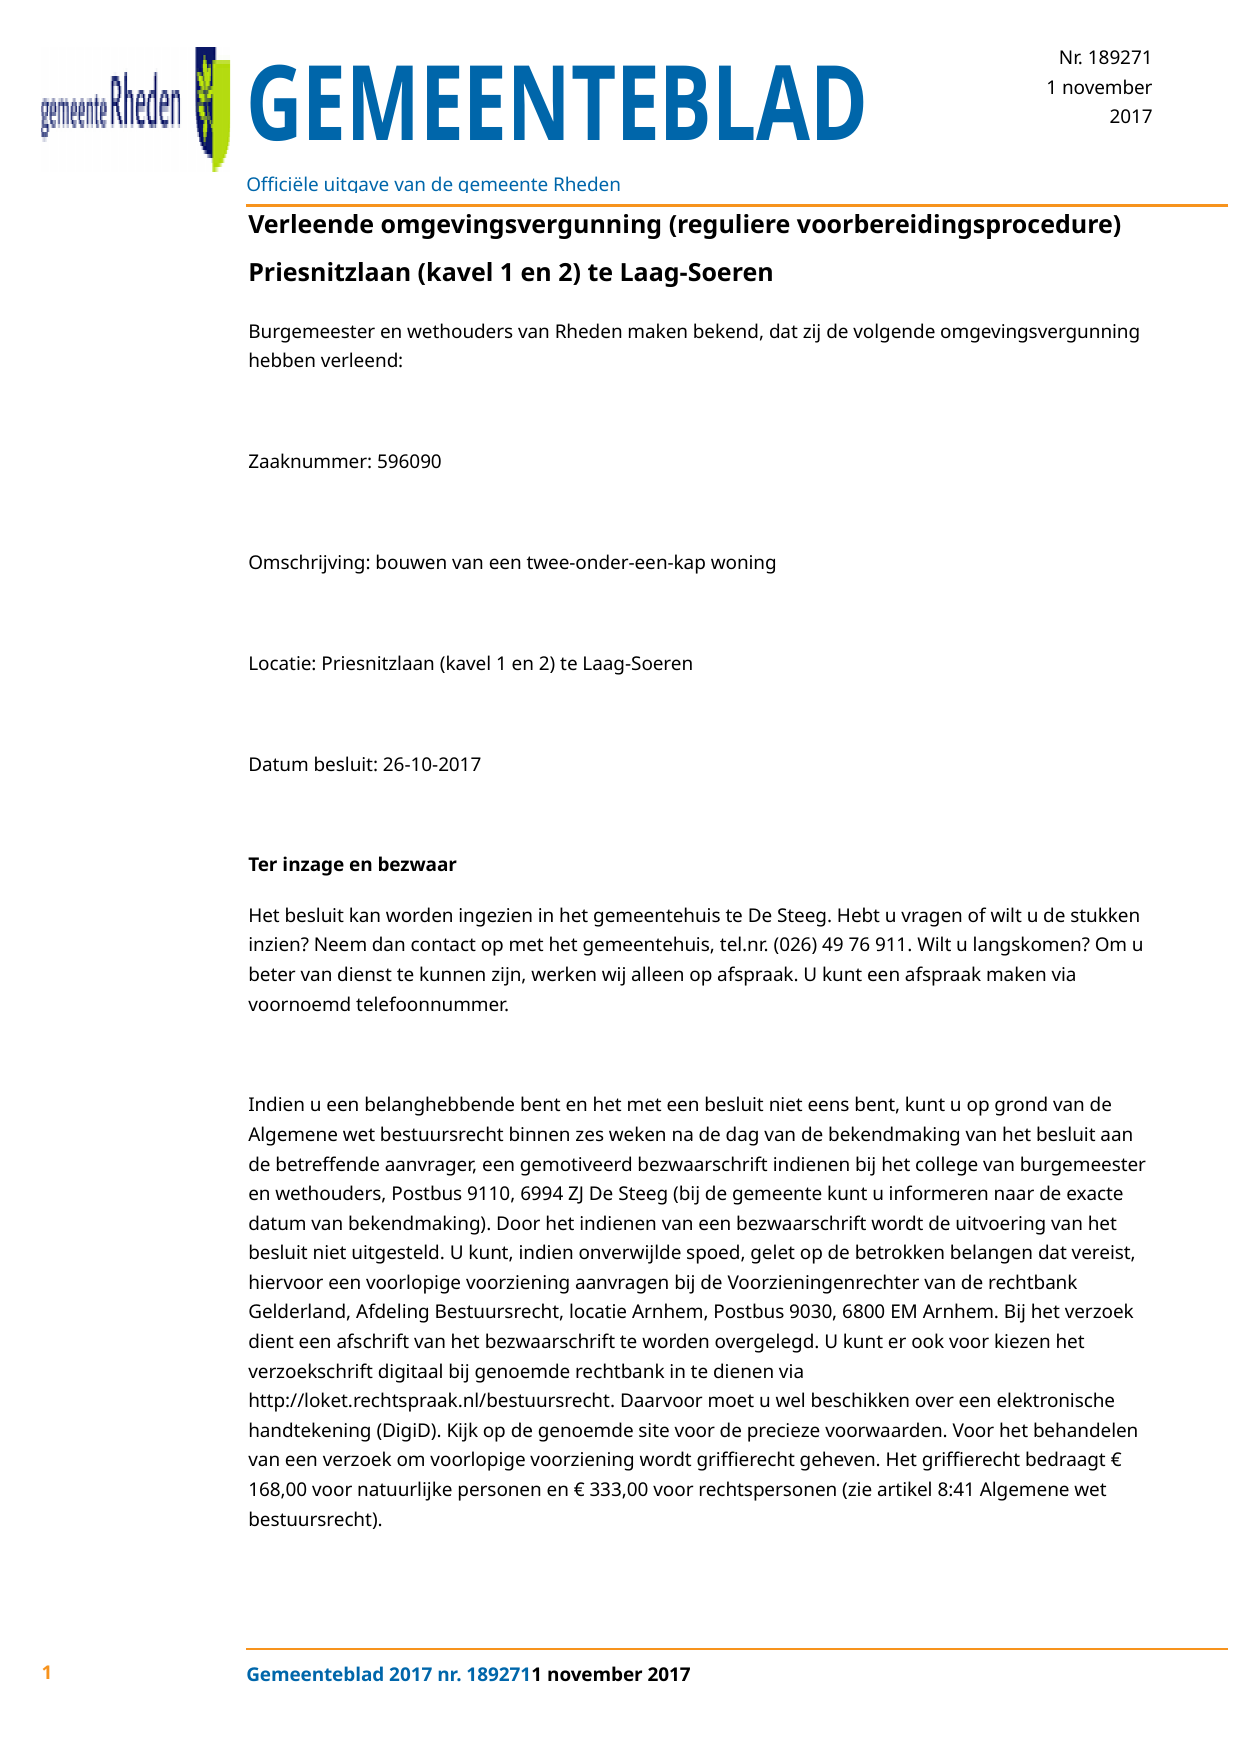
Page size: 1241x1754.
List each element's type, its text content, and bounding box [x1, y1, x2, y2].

text Zaaknummer: 596090 [248, 448, 1152, 474]
text Locatie: Priesnitzlaan (kavel 1 en 2) te Laag-Soeren [248, 650, 1152, 676]
text Indien u een belanghebbende bent en het met een besluit niet eens bent, kunt u op grond van de Algemene wet bestuursrecht binnen zes weken na de dag van de bekendmaking van het besluit aan de betreffende aanvrager, een gemotiveerd bezwaarschrift indienen bij het college van burgemeester en wethouders, Postbus 9110, 6994 ZJ De Steeg (bij de gemeente kunt u informeren naar de exacte datum van bekendmaking). Door het indienen van een bezwaarschrift wordt de uitvoering van het besluit niet uitgesteld. U kunt, indien onverwijlde spoed, gelet op de betrokken belangen dat vereist, hiervoor een voorlopige voorziening aanvragen bij de Voorzieningenrechter van de rechtbank Gelderland, Afdeling Bestuursrecht, locatie Arnhem, Postbus 9030, 6800 EM Arnhem. Bij het verzoek dient een afschrift van het bezwaarschrift te worden overgelegd. U kunt er ook voor kiezen het verzoekschrift digitaal bij genoemde rechtbank in te dienen via http://loket.rechtspraak.nl/bestuursrecht. Daarvoor moet u wel beschikken over een elektronische handtekening (DigiD). Kijk op de genoemde site voor de precieze voorwaarden. Voor het behandelen van een verzoek om voorlopige voorziening wordt griffierecht geheven. Het griffierecht bedraagt € 168,00 voor natuurlijke personen en € 333,00 voor rechtspersonen (zie artikel 8:41 Algemene wet bestuursrecht). [248, 1092, 1152, 1532]
text Datum besluit: 26-10-2017 [248, 751, 1152, 777]
text Ter inzage en bezwaar [248, 852, 1152, 877]
text Verleende omgevingsvergunning (reguliere voorbereidingsprocedure) Priesnitzlaan (kavel 1 en 2) te Laag-Soeren [248, 207, 1152, 288]
text Het besluit kan worden ingezien in het gemeentehuis te De Steeg. Hebt u vragen of wilt u de stukken inzien? Neem dan contact op met het gemeentehuis, tel.nr. (026) 49 76 911. Wilt u langskomen? Om u beter van dienst te kunnen zijn, werken wij alleen op afspraak. U kunt een afspraak maken via voornoemd telefoonnummer. [248, 902, 1152, 1017]
picture [41, 47, 231, 172]
text Omschrijving: bouwen van een twee-onder-een-kap woning [248, 549, 1152, 575]
text Burgemeester en wethouders van Rheden maken bekend, dat zij de volgende omgevingsvergunning hebben verleend: [248, 318, 1152, 373]
